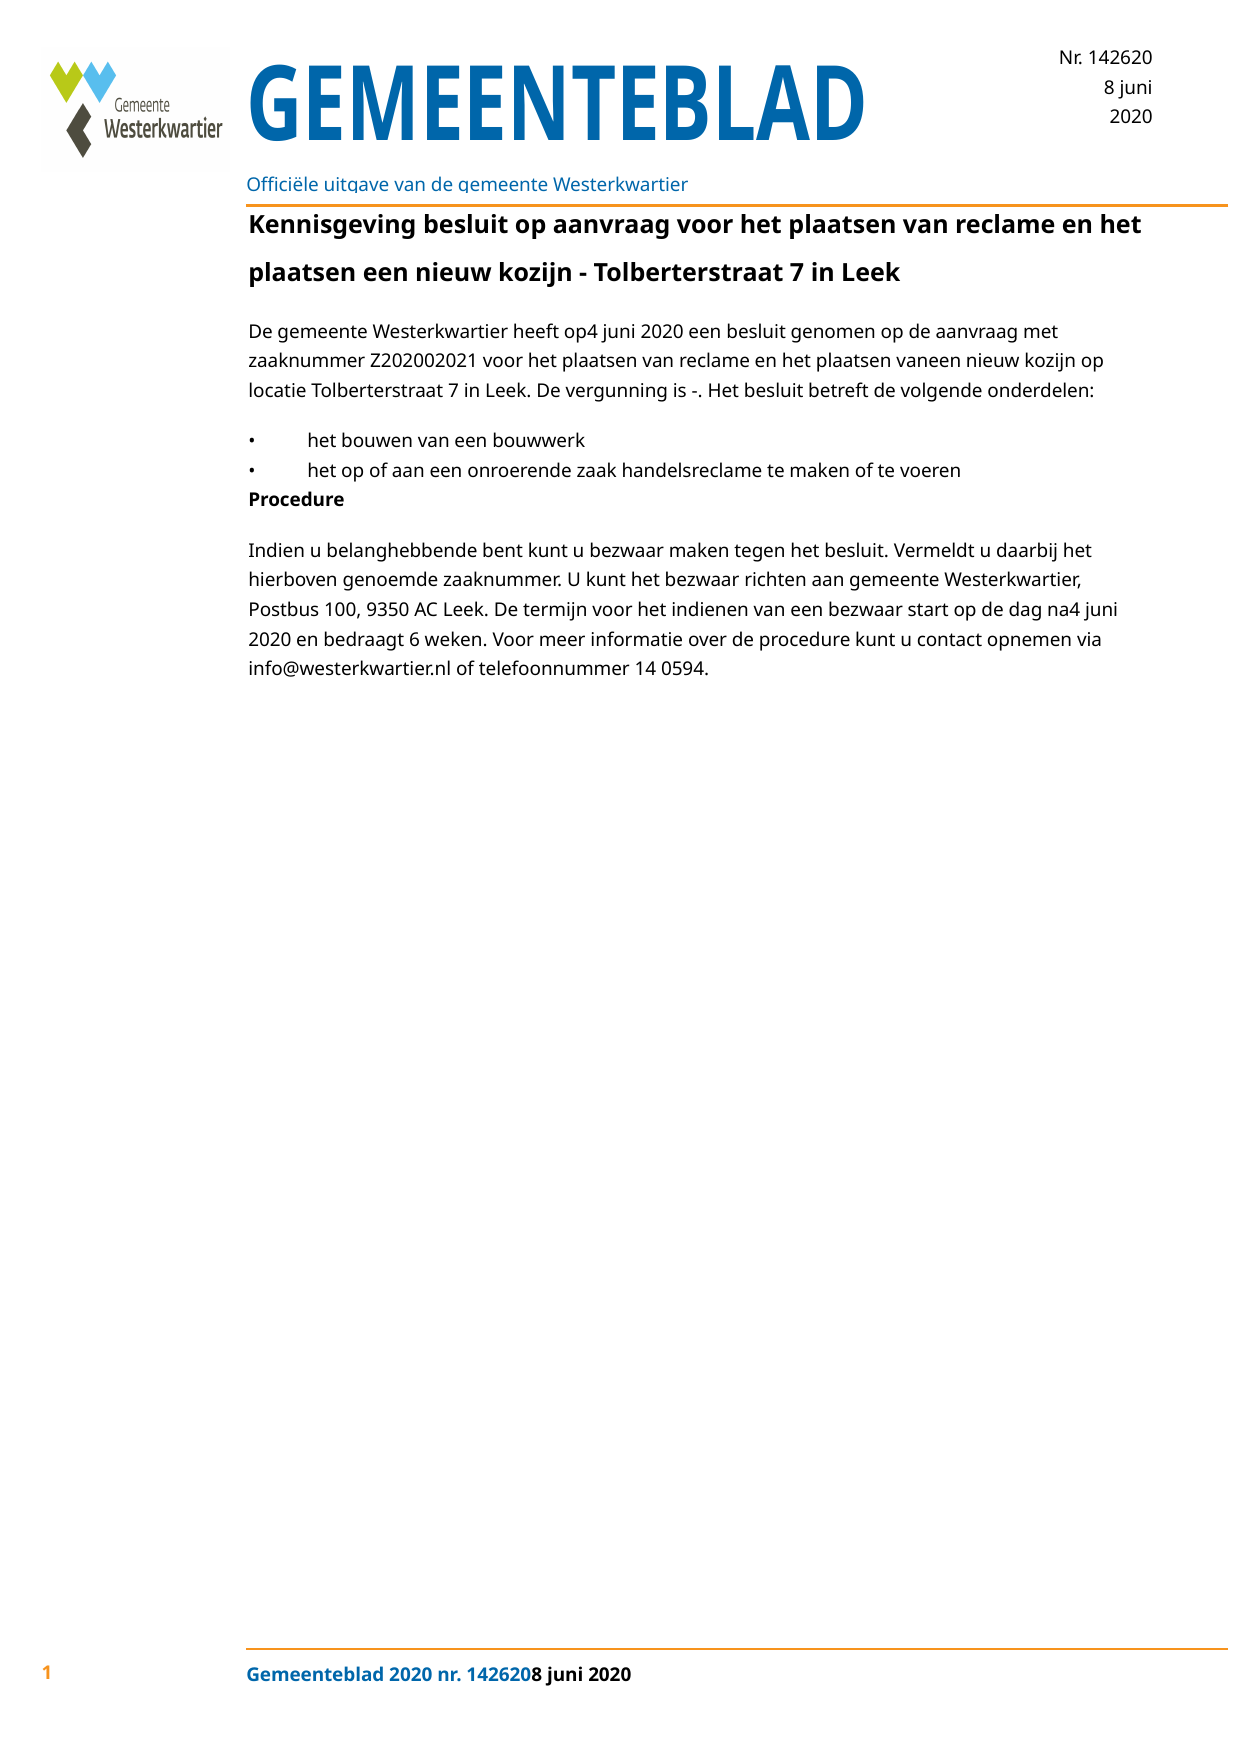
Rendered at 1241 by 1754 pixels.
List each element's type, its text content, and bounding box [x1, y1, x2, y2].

text Procedure [248, 487, 1152, 512]
text Kennisgeving besluit op aanvraag voor het plaatsen van reclame en het plaatsen een nieuw kozijn - Tolberterstraat 7 in Leek [248, 207, 1152, 288]
text Indien u belanghebbende bent kunt u bezwaar maken tegen het besluit. Vermeldt u daarbij het hierboven genoemde zaaknummer. U kunt het bezwaar richten aan gemeente Westerkwartier, Postbus 100, 9350 AC Leek. De termijn voor het indienen van een bezwaar start op de dag na4 juni 2020 en bedraagt 6 weken. Voor meer informatie over de procedure kunt u contact opnemen via info@westerkwartier.nl of telefoonnummer 14 0594. [248, 537, 1152, 681]
text De gemeente Westerkwartier heeft op4 juni 2020 een besluit genomen op de aanvraag met zaaknummer Z202002021 voor het plaatsen van reclame en het plaatsen vaneen nieuw kozijn op locatie Tolberterstraat 7 in Leek. De vergunning is -. Het besluit betreft de volgende onderdelen: [248, 318, 1152, 403]
list het op of aan een onroerende zaak handelsreclame te maken of te voeren [248, 457, 1152, 483]
picture [41, 47, 231, 172]
list het bouwen van een bouwwerk [248, 427, 1152, 453]
